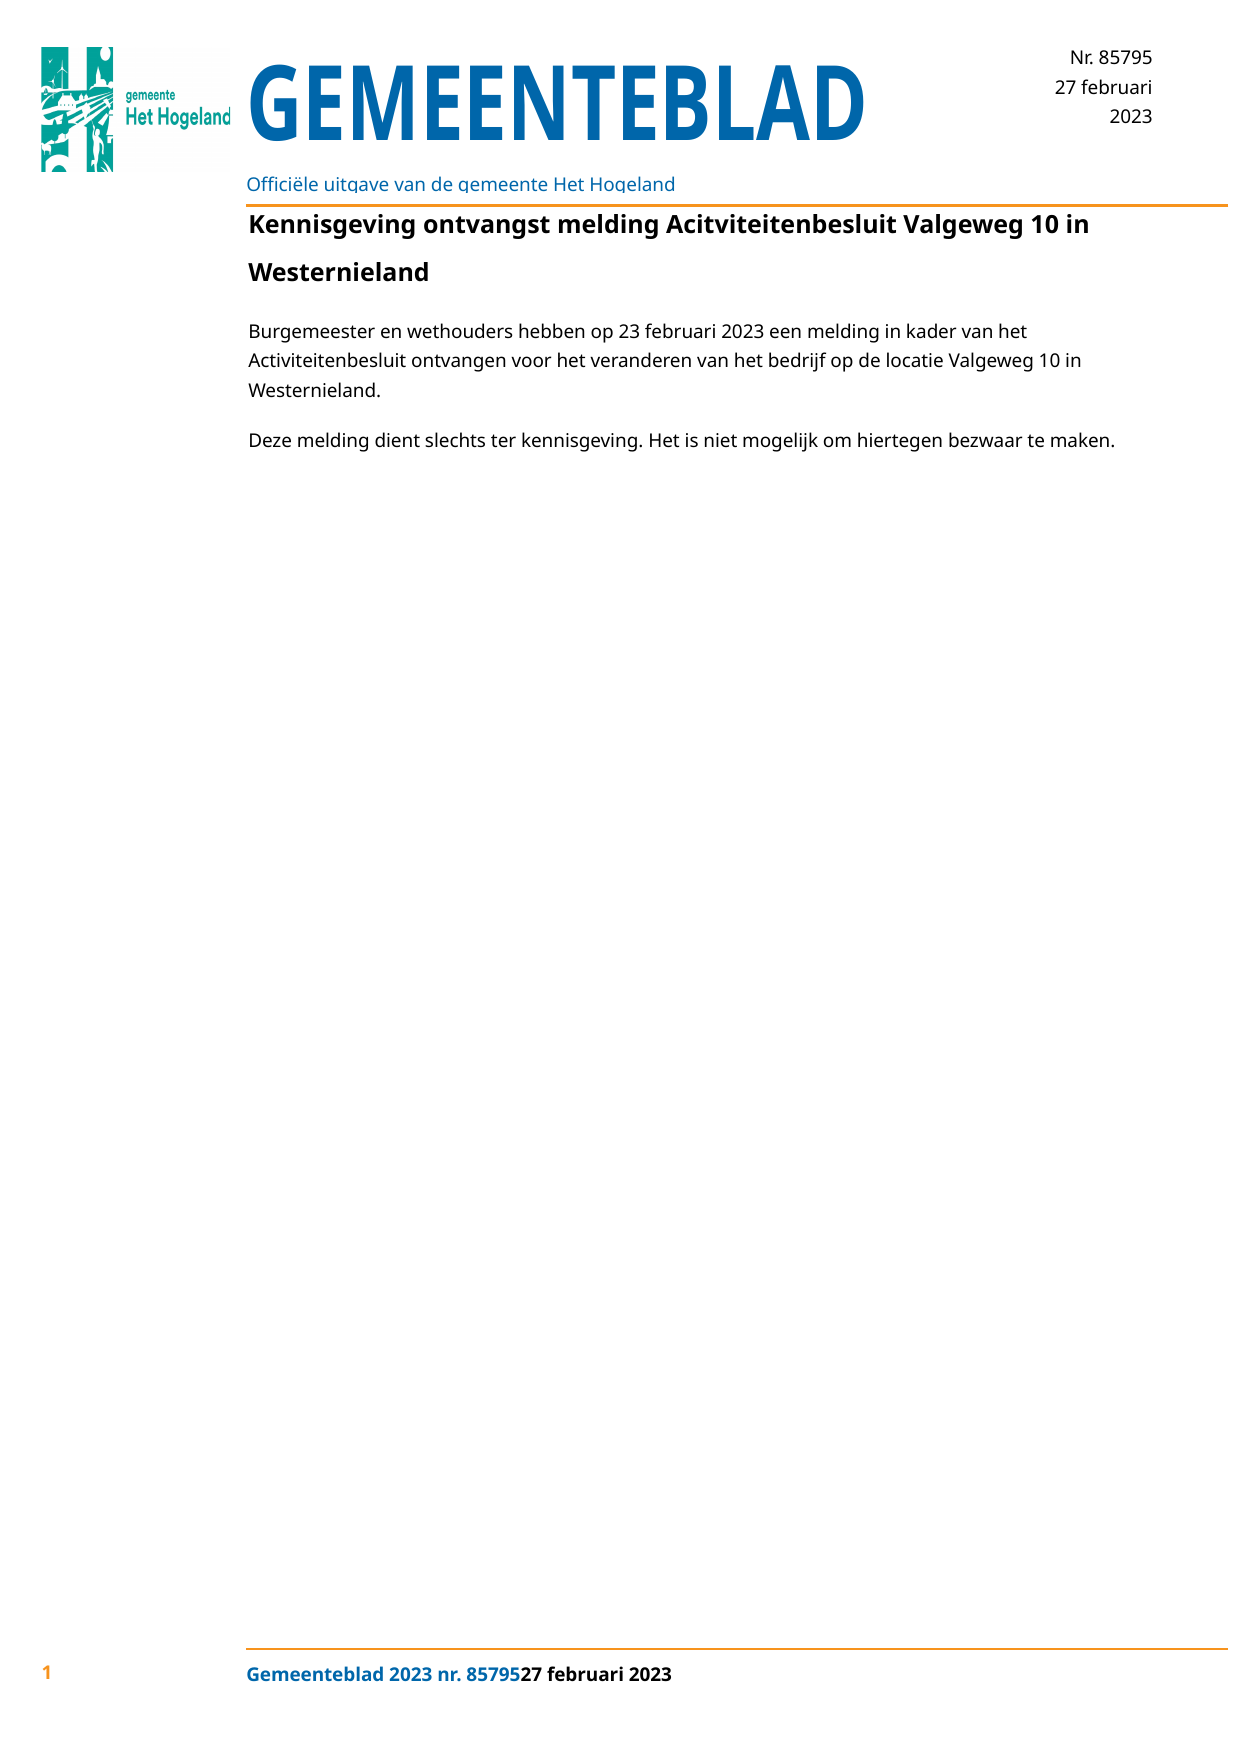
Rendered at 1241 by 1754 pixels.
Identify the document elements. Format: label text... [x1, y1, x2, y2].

picture [41, 47, 231, 172]
text Burgemeester en wethouders hebben op 23 februari 2023 een melding in kader van het Activiteitenbesluit ontvangen voor het veranderen van het bedrijf op de locatie Valgeweg 10 in Westernieland. [248, 318, 1152, 403]
text Kennisgeving ontvangst melding Acitviteitenbesluit Valgeweg 10 in Westernieland [248, 207, 1152, 288]
text Deze melding dient slechts ter kennisgeving. Het is niet mogelijk om hiertegen bezwaar te maken. [248, 427, 1152, 453]
